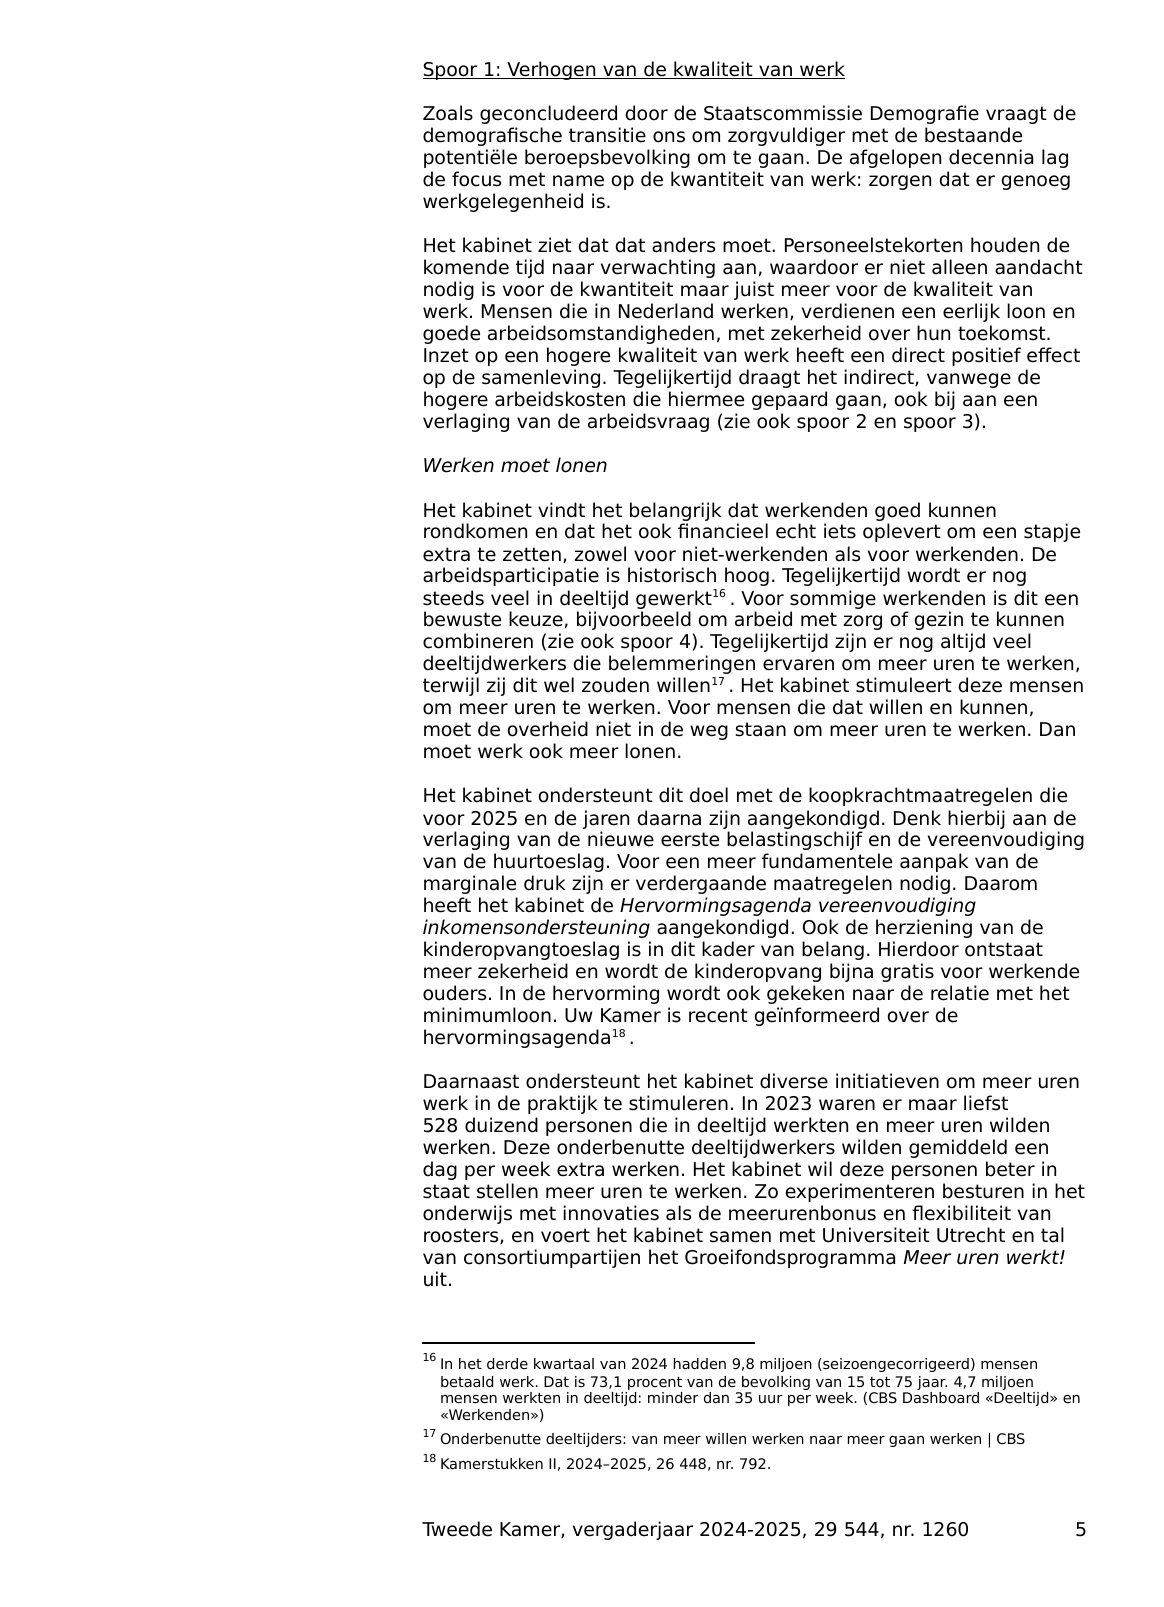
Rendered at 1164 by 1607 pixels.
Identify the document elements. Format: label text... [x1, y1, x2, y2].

text Onderbenutte deeltijders: van meer willen werken naar meer gaan werken | CBS [422, 1427, 1087, 1449]
text In het derde kwartaal van 2024 hadden 9,8 miljoen (seizoengecorrigeerd) mensen betaald werk. Dat is 73,1 procent van de bevolking van 15 tot 75 jaar. 4,7 miljoen mensen werkten in deeltijd: minder dan 35 uur per week. (CBS Dashboard «Deeltijd» en «Werkenden») [422, 1352, 1087, 1424]
text Daarnaast ondersteunt het kabinet diverse initiatieven om meer uren werk in de praktijk te stimuleren. In 2023 waren er maar liefst 528 duizend personen die in deeltijd werkten en meer uren wilden werken. Deze onderbenutte deeltijdwerkers wilden gemiddeld een dag per week extra werken. Het kabinet wil deze personen beter in staat stellen meer uren te werken. Zo experimenteren besturen in het onderwijs met innovaties als de meerurenbonus en flexibiliteit van roosters, en voert het kabinet samen met Universiteit Utrecht en tal van consortiumpartijen het Groeifondsprogramma Meer uren werkt! uit. [422, 1071, 1087, 1291]
text Kamerstukken II, 2024–2025, 26 448, nr. 792. [422, 1452, 1087, 1474]
subtitle Werken moet lonen [422, 455, 1087, 477]
text Het kabinet ziet dat dat anders moet. Personeelstekorten houden de komende tijd naar verwachting aan, waardoor er niet alleen aandacht nodig is voor de kwantiteit maar juist meer voor de kwaliteit van werk. Mensen die in Nederland werken, verdienen een eerlijk loon en goede arbeidsomstandigheden, met zekerheid over hun toekomst. Inzet op een hogere kwaliteit van werk heeft een direct positief effect op de samenleving. Tegelijkertijd draagt het indirect, vanwege de hogere arbeidskosten die hiermee gepaard gaan, ook bij aan een verlaging van de arbeidsvraag (zie ook spoor 2 en spoor 3). [422, 235, 1087, 433]
text Het kabinet ondersteunt dit doel met de koopkrachtmaatregelen die voor 2025 en de jaren daarna zijn aangekondigd. Denk hierbij aan de verlaging van de nieuwe eerste belastingschijf en de vereenvoudiging van de huurtoeslag. Voor een meer fundamentele aanpak van de marginale druk zijn er verdergaande maatregelen nodig. Daarom heeft het kabinet de Hervormingsagenda vereenvoudiging inkomensondersteuning aangekondigd. Ook de herziening van de kinderopvangtoeslag is in dit kader van belang. Hierdoor ontstaat meer zekerheid en wordt de kinderopvang bijna gratis voor werkende ouders. In de hervorming wordt ook gekeken naar de relatie met het minimumloon. Uw Kamer is recent geïnformeerd over de hervormingsagenda. [422, 785, 1087, 1049]
text Het kabinet vindt het belangrijk dat werkenden goed kunnen rondkomen en dat het ook financieel echt iets oplevert om een stapje extra te zetten, zowel voor niet-werkenden als voor werkenden. De arbeidsparticipatie is historisch hoog. Tegelijkertijd wordt er nog steeds veel in deeltijd gewerkt. Voor sommige werkenden is dit een bewuste keuze, bijvoorbeeld om arbeid met zorg of gezin te kunnen combineren (zie ook spoor 4). Tegelijkertijd zijn er nog altijd veel deeltijdwerkers die belemmeringen ervaren om meer uren te werken, terwijl zij dit wel zouden willen. Het kabinet stimuleert deze mensen om meer uren te werken. Voor mensen die dat willen en kunnen, moet de overheid niet in de weg staan om meer uren te werken. Dan moet werk ook meer lonen. [422, 499, 1087, 763]
subtitle Spoor 1: Verhogen van de kwaliteit van werk [422, 59, 1087, 81]
text Zoals geconcludeerd door de Staatscommissie Demografie vraagt de demografische transitie ons om zorgvuldiger met de bestaande potentiële beroepsbevolking om te gaan. De afgelopen decennia lag de focus met name op de kwantiteit van werk: zorgen dat er genoeg werkgelegenheid is. [422, 103, 1087, 213]
